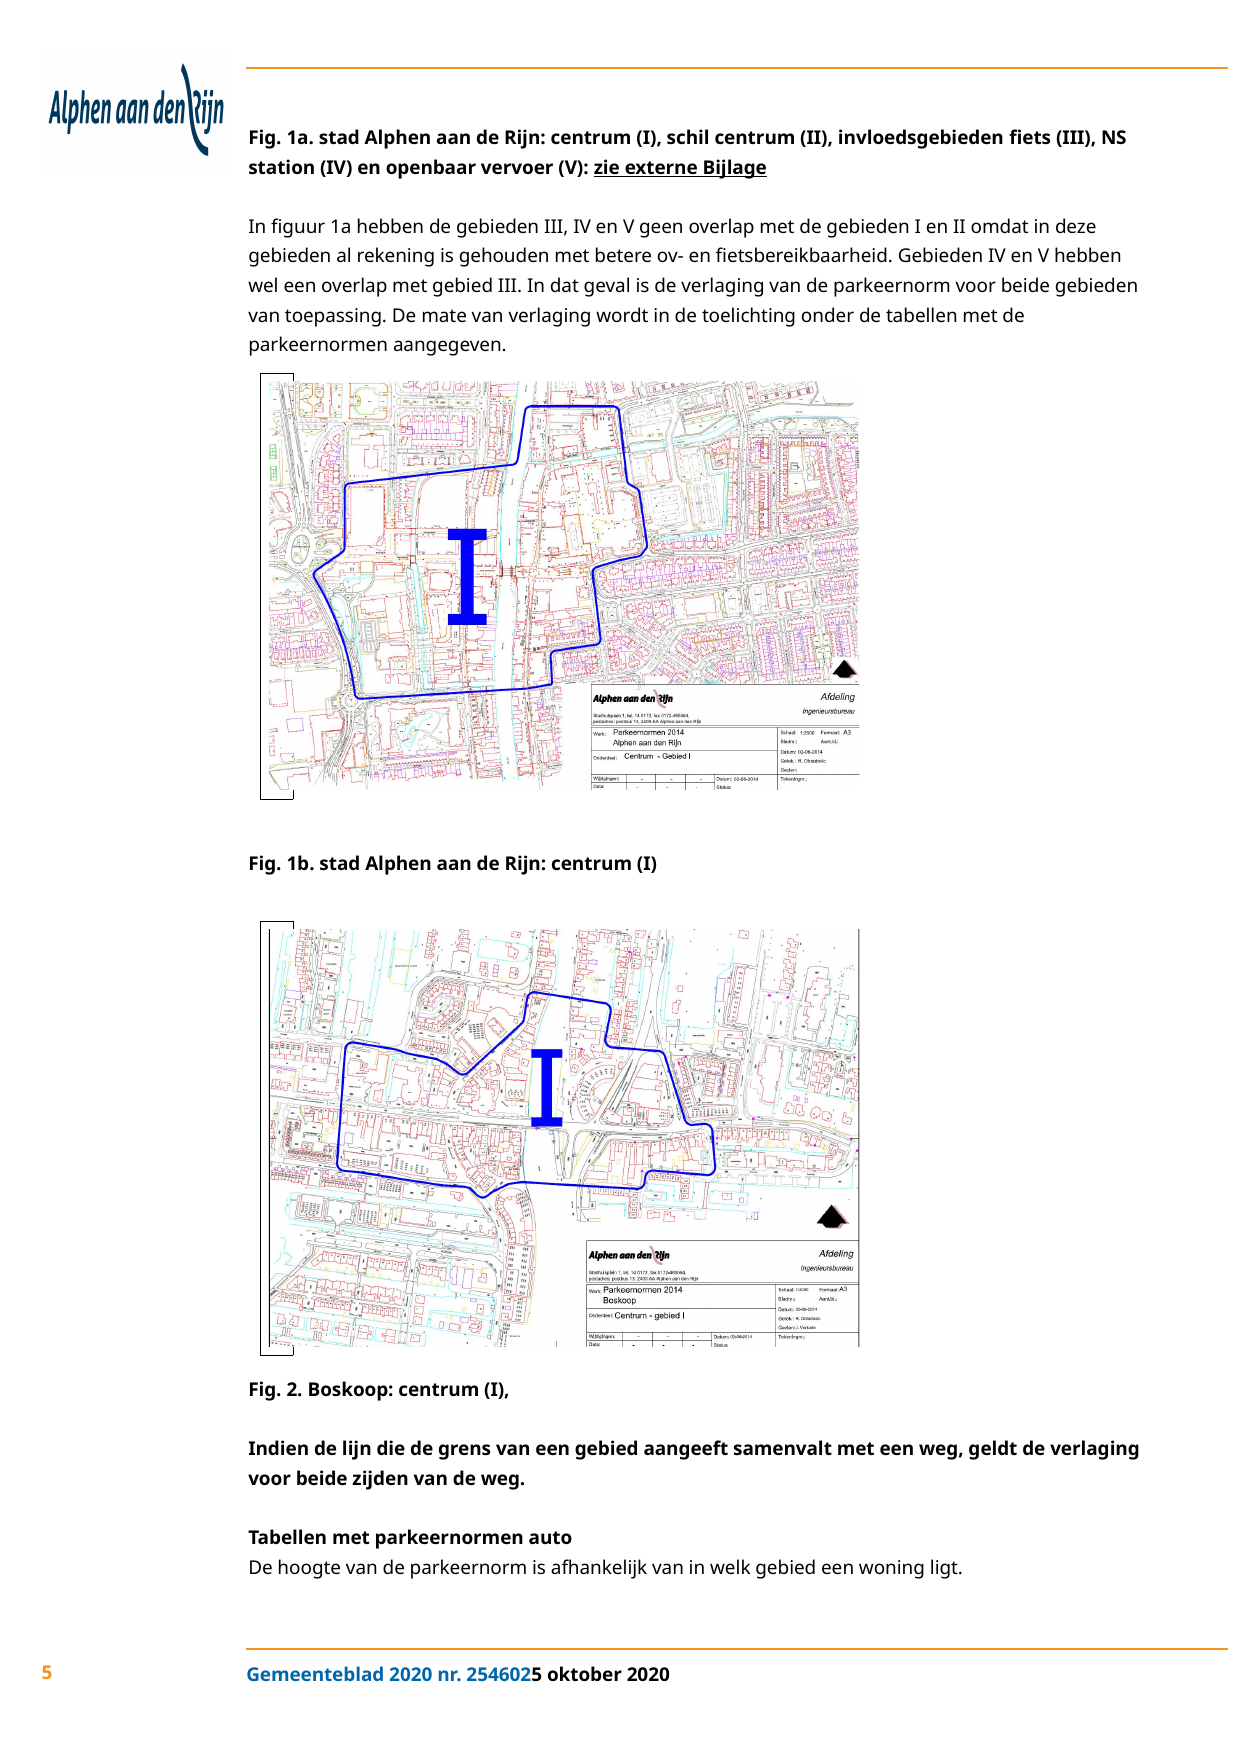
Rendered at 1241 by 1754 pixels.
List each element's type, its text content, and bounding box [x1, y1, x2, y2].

text De hoogte van de parkeernorm is afhankelijk van in welk gebied een woning ligt. [248, 1554, 1152, 1580]
picture [41, 47, 231, 172]
text Tabellen met parkeernormen auto [248, 1524, 1152, 1550]
text Fig. 2. Boskoop: centrum (I), [248, 1376, 1152, 1402]
text Indien de lijn die de grens van een gebied aangeeft samenvalt met een weg, geldt de verlaging voor beide zijden van de weg. [248, 1436, 1152, 1491]
picture [268, 381, 860, 790]
text Fig. 1a. stad Alphen aan de Rijn: centrum (I), schil centrum (II), invloedsgebieden fiets (III), NS station (IV) en openbaar vervoer (V): zie externe Bijlage [248, 124, 1152, 180]
text In figuur 1a hebben de gebieden III, IV en V geen overlap met de gebieden I en II omdat in deze gebieden al rekening is gehouden met betere ov- en fietsbereikbaarheid. Gebieden IV en V hebben wel een overlap met gebied III. In dat geval is de verlaging van de parkeernorm voor beide gebieden van toepassing. De mate van verlaging wordt in de toelichting onder de tabellen met de parkeernormen aangegeven. [248, 213, 1152, 357]
picture [268, 929, 860, 1347]
text Fig. 1b. stad Alphen aan de Rijn: centrum (I) [248, 850, 1152, 876]
